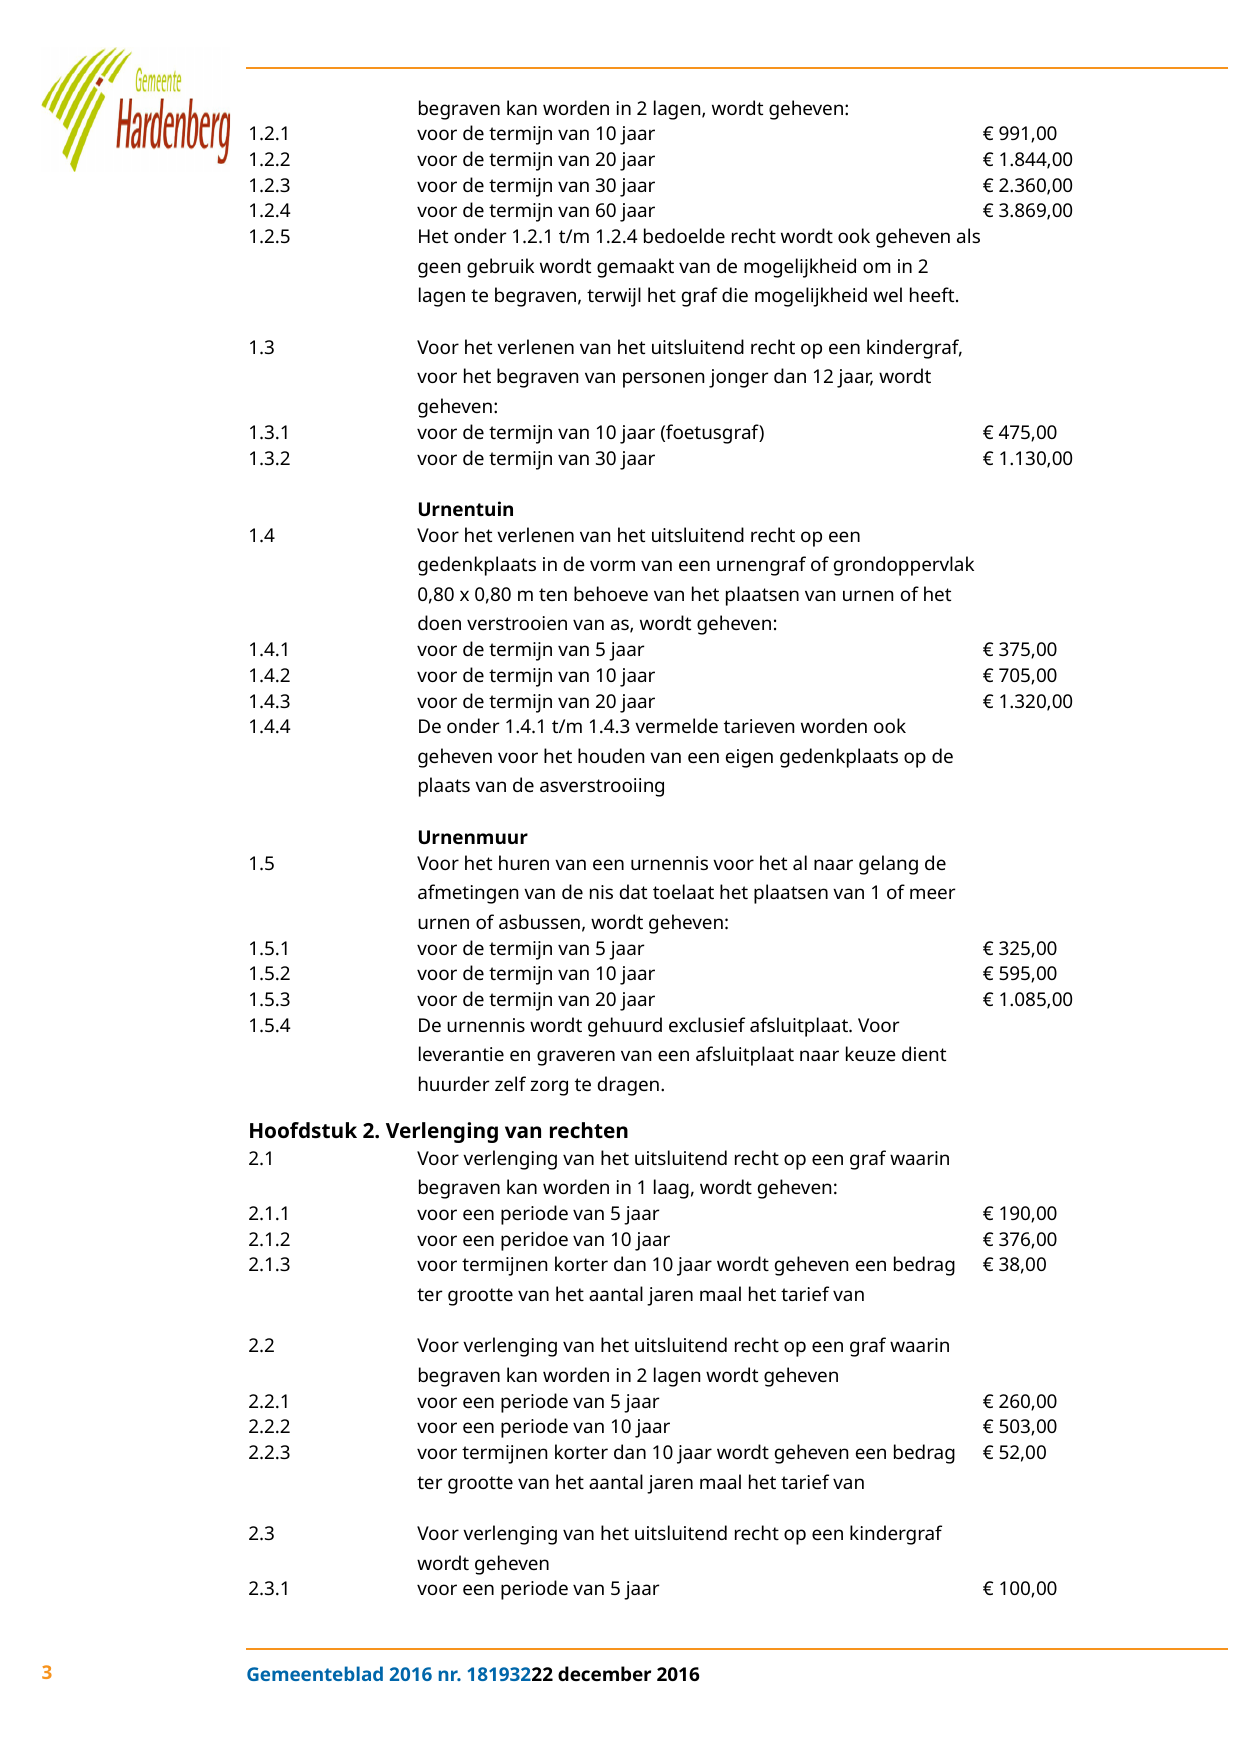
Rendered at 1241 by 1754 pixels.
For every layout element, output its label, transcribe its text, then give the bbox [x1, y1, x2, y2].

table_cell [248, 470, 417, 496]
table_cell 1.3 [248, 334, 417, 419]
table_cell 1.4.1 [248, 636, 417, 662]
table_cell [248, 496, 417, 522]
table_cell voor de termijn van 30 jaar [417, 445, 983, 470]
table_cell 2.2.2 [248, 1414, 417, 1439]
table_cell € 475,00 [983, 419, 1152, 445]
picture [41, 47, 231, 172]
table_cell € 325,00 [983, 935, 1152, 961]
table_cell Voor het verlenen van het uitsluitend recht op een kindergraf, voor het begraven van personen jonger dan 12 jaar, wordt geheven: [417, 334, 983, 419]
table_cell voor een periode van 5 jaar [417, 1388, 983, 1413]
table_cell 1.4.4 [248, 714, 417, 798]
table_cell [248, 799, 417, 824]
table_cell [983, 334, 1152, 419]
table_cell Urnenmuur [417, 824, 983, 850]
table_cell € 991,00 [983, 121, 1152, 146]
table_cell € 2.360,00 [983, 172, 1152, 198]
table_cell 1.3.2 [248, 445, 417, 470]
table_cell [248, 824, 417, 850]
table_cell [983, 1495, 1152, 1520]
table_cell 2.2.3 [248, 1439, 417, 1494]
table_cell [983, 799, 1152, 824]
table_cell 1.2.5 [248, 224, 417, 308]
table_cell [983, 496, 1152, 522]
table_cell voor termijnen korter dan 10 jaar wordt geheven een bedrag ter grootte van het aantal jaren maal het tarief van [417, 1251, 983, 1307]
table_cell € 1.320,00 [983, 688, 1152, 713]
table_cell [248, 1495, 417, 1520]
table_header Voor verlenging van het uitsluitend recht op een graf waarin begraven kan worden in 1 laag, wordt geheven: [417, 1145, 983, 1200]
table_cell € 375,00 [983, 636, 1152, 662]
table_cell voor de termijn van 20 jaar [417, 688, 983, 713]
table_cell € 503,00 [983, 1414, 1152, 1439]
table_cell [983, 850, 1152, 935]
table_cell voor de termijn van 10 jaar (foetusgraf) [417, 419, 983, 445]
table_cell 1.4.2 [248, 662, 417, 688]
table_cell 1.5.3 [248, 986, 417, 1012]
table_cell 1.2.2 [248, 146, 417, 172]
table_cell 1.2.1 [248, 121, 417, 146]
table_cell Voor het verlenen van het uitsluitend recht op een gedenkplaats in de vorm van een urnengraf of grondoppervlak 0,80 x 0,80 m ten behoeve van het plaatsen van urnen of het doen verstrooien van as, wordt geheven: [417, 522, 983, 636]
table_cell 2.3 [248, 1520, 417, 1576]
table_cell voor de termijn van 60 jaar [417, 198, 983, 223]
table_cell 1.3.1 [248, 419, 417, 445]
table_cell 2.2 [248, 1333, 417, 1388]
table_cell voor de termijn van 20 jaar [417, 146, 983, 172]
table_cell De onder 1.4.1 t/m 1.4.3 vermelde tarieven worden ook geheven voor het houden van een eigen gedenkplaats op de plaats van de asverstrooiing [417, 714, 983, 798]
table_cell 1.2.3 [248, 172, 417, 198]
table_cell 1.5.4 [248, 1012, 417, 1097]
table_cell [417, 799, 983, 824]
table_cell 1.5 [248, 850, 417, 935]
table_cell voor een periode van 5 jaar [417, 1576, 983, 1601]
table_cell [248, 308, 417, 334]
table_cell 1.4 [248, 522, 417, 636]
table_cell [248, 1307, 417, 1332]
table_cell € 595,00 [983, 961, 1152, 986]
table_cell € 3.869,00 [983, 198, 1152, 223]
table_cell voor een peridoe van 10 jaar [417, 1226, 983, 1251]
table_cell € 38,00 [983, 1251, 1152, 1307]
table_cell De urnennis wordt gehuurd exclusief afsluitplaat. Voor leverantie en graveren van een afsluitplaat naar keuze dient huurder zelf zorg te dragen. [417, 1012, 983, 1097]
table_cell voor de termijn van 10 jaar [417, 961, 983, 986]
table_cell [417, 1495, 983, 1520]
table_cell voor de termijn van 10 jaar [417, 662, 983, 688]
table_cell [983, 1307, 1152, 1332]
table_cell [983, 1520, 1152, 1576]
table_cell 2.2.1 [248, 1388, 417, 1413]
table_cell € 52,00 [983, 1439, 1152, 1494]
table_cell [417, 1307, 983, 1332]
table_cell 1.5.2 [248, 961, 417, 986]
table_cell [983, 714, 1152, 798]
table_cell 2.1.1 [248, 1200, 417, 1226]
table_cell [983, 95, 1152, 121]
table_cell € 190,00 [983, 1200, 1152, 1226]
table_cell voor de termijn van 5 jaar [417, 935, 983, 961]
table_header 2.1 [248, 1145, 417, 1200]
table_cell begraven kan worden in 2 lagen, wordt geheven: [417, 95, 983, 121]
table_cell € 260,00 [983, 1388, 1152, 1413]
table_cell € 705,00 [983, 662, 1152, 688]
table_cell [983, 1012, 1152, 1097]
table_cell [983, 1333, 1152, 1388]
table_cell Voor verlenging van het uitsluitend recht op een kindergraf wordt geheven [417, 1520, 983, 1576]
text Hoofdstuk 2. Verlenging van rechten [248, 1116, 1152, 1144]
table_cell [417, 470, 983, 496]
table_cell Het onder 1.2.1 t/m 1.2.4 bedoelde recht wordt ook geheven als geen gebruik wordt gemaakt van de mogelijkheid om in 2 lagen te begraven, terwijl het graf die mogelijkheid wel heeft. [417, 224, 983, 308]
table_cell voor de termijn van 30 jaar [417, 172, 983, 198]
table_cell voor de termijn van 5 jaar [417, 636, 983, 662]
table_cell 2.1.3 [248, 1251, 417, 1307]
table_cell voor de termijn van 20 jaar [417, 986, 983, 1012]
table_cell [983, 308, 1152, 334]
table_cell [983, 224, 1152, 308]
table_cell 2.3.1 [248, 1576, 417, 1601]
table_cell voor een periode van 5 jaar [417, 1200, 983, 1226]
table_cell [983, 522, 1152, 636]
table_cell 1.5.1 [248, 935, 417, 961]
table_cell Urnentuin [417, 496, 983, 522]
table_cell [417, 308, 983, 334]
table_cell € 1.085,00 [983, 986, 1152, 1012]
table_cell Voor verlenging van het uitsluitend recht op een graf waarin begraven kan worden in 2 lagen wordt geheven [417, 1333, 983, 1388]
table_cell 2.1.2 [248, 1226, 417, 1251]
table_cell € 100,00 [983, 1576, 1152, 1601]
table_cell voor een periode van 10 jaar [417, 1414, 983, 1439]
table_cell 1.2.4 [248, 198, 417, 223]
table_cell [983, 824, 1152, 850]
table_header [983, 1145, 1152, 1200]
table_cell [248, 95, 417, 121]
table_cell € 1.130,00 [983, 445, 1152, 470]
table_cell voor termijnen korter dan 10 jaar wordt geheven een bedrag ter grootte van het aantal jaren maal het tarief van [417, 1439, 983, 1494]
table_cell 1.4.3 [248, 688, 417, 713]
table_cell € 1.844,00 [983, 146, 1152, 172]
table_cell € 376,00 [983, 1226, 1152, 1251]
table_cell Voor het huren van een urnennis voor het al naar gelang de afmetingen van de nis dat toelaat het plaatsen van 1 of meer urnen of asbussen, wordt geheven: [417, 850, 983, 935]
table_cell voor de termijn van 10 jaar [417, 121, 983, 146]
table_cell [983, 470, 1152, 496]
